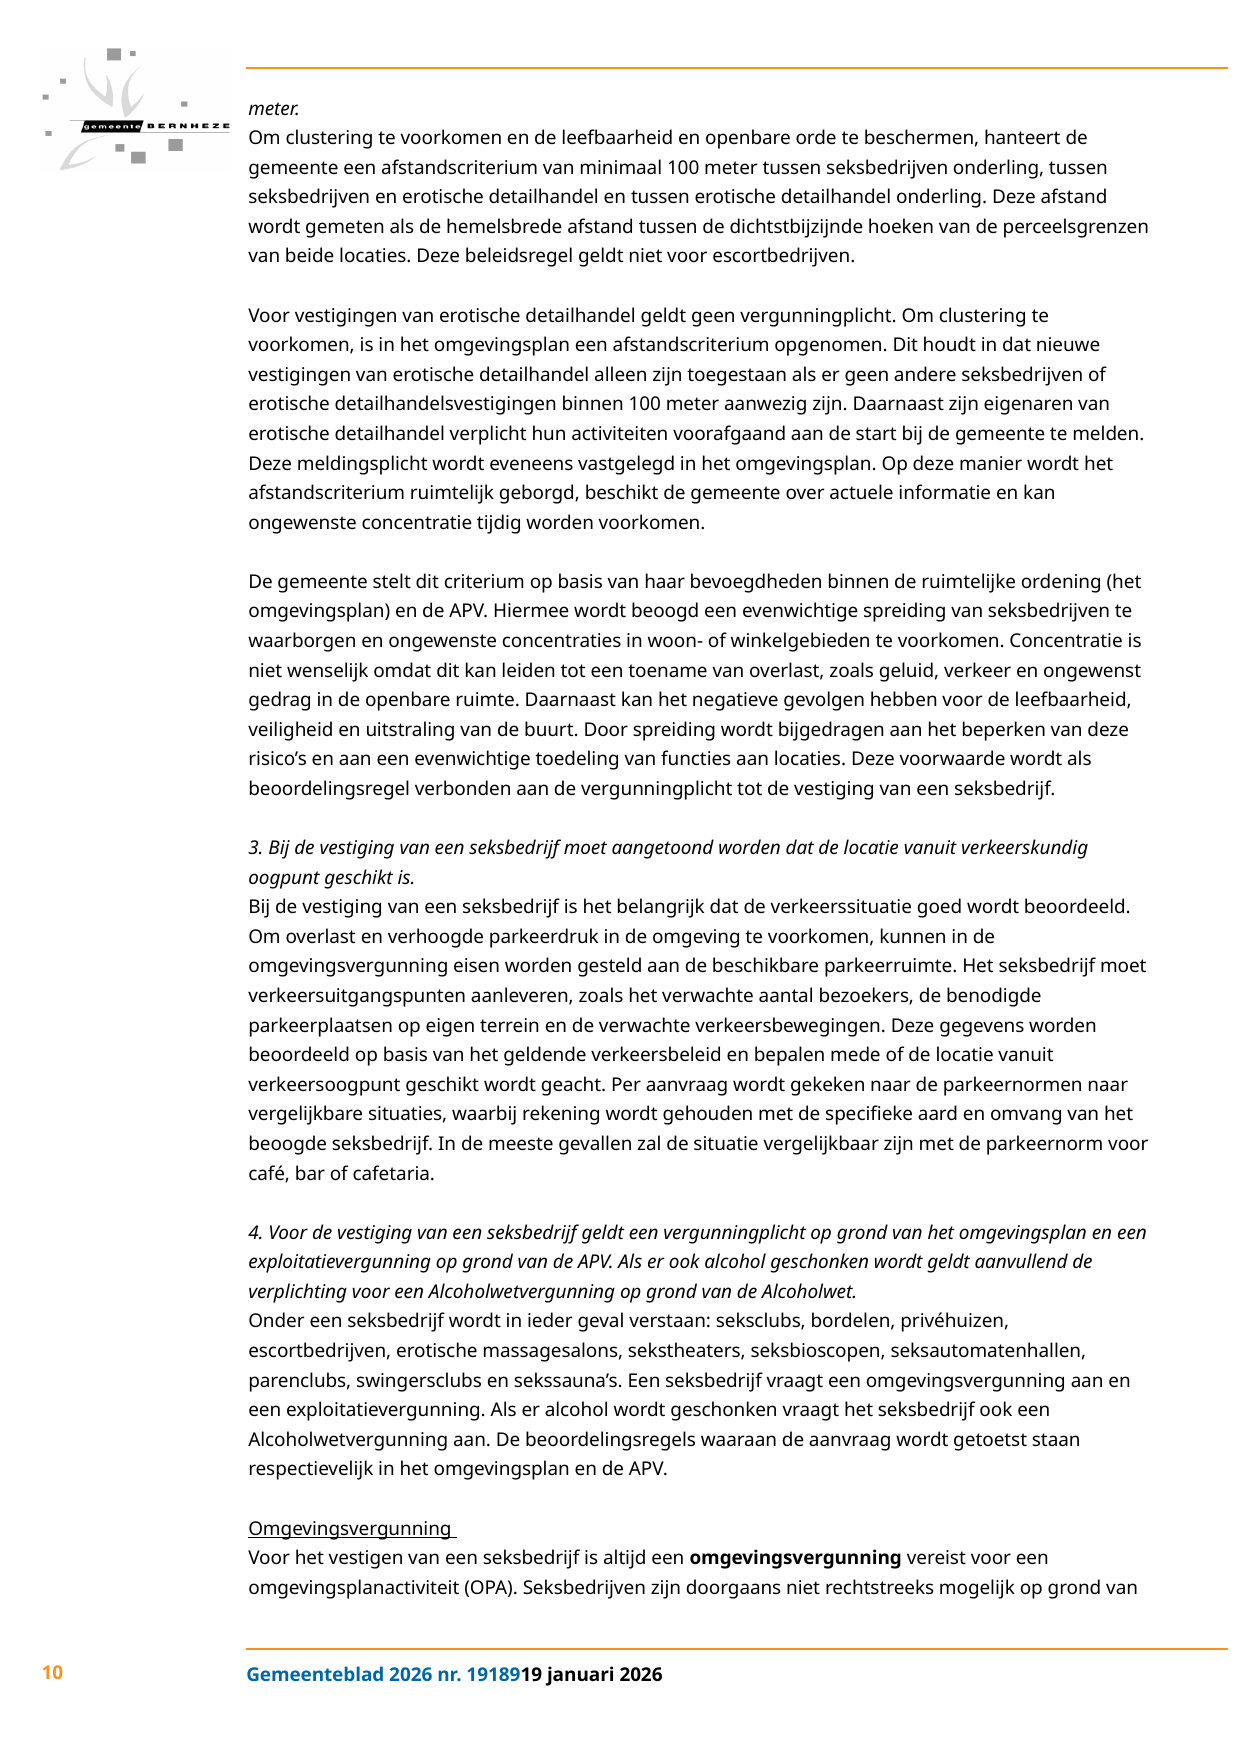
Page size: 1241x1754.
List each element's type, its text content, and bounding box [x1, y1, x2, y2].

text Om clustering te voorkomen en de leefbaarheid en openbare orde te beschermen, hanteert de gemeente een afstandscriterium van minimaal 100 meter tussen seksbedrijven onderling, tussen seksbedrijven en erotische detailhandel en tussen erotische detailhandel onderling. Deze afstand wordt gemeten als de hemelsbrede afstand tussen de dichtstbijzijnde hoeken van de perceelsgrenzen van beide locaties. Deze beleidsregel geldt niet voor escortbedrijven. [248, 124, 1152, 268]
text Voor het vestigen van een seksbedrijf is altijd een omgevingsvergunning vereist voor een omgevingsplanactiviteit (OPA). Seksbedrijven zijn doorgaans niet rechtstreeks mogelijk op grond van [248, 1544, 1152, 1600]
picture [41, 47, 231, 172]
text Onder een seksbedrijf wordt in ieder geval verstaan: seksclubs, bordelen, privéhuizen, escortbedrijven, erotische massagesalons, sekstheaters, seksbioscopen, seksautomatenhallen, parenclubs, swingersclubs en sekssauna’s. Een seksbedrijf vraagt een omgevingsvergunning aan en een exploitatievergunning. Als er alcohol wordt geschonken vraagt het seksbedrijf ook een Alcoholwetvergunning aan. De beoordelingsregels waaraan de aanvraag wordt getoetst staan respectievelijk in het omgevingsplan en de APV. [248, 1308, 1152, 1481]
text Bij de vestiging van een seksbedrijf is het belangrijk dat de verkeerssituatie goed wordt beoordeeld. Om overlast en verhoogde parkeerdruk in de omgeving te voorkomen, kunnen in de omgevingsvergunning eisen worden gesteld aan de beschikbare parkeerruimte. Het seksbedrijf moet verkeersuitgangspunten aanleveren, zoals het verwachte aantal bezoekers, de benodigde parkeerplaatsen op eigen terrein en de verwachte verkeersbewegingen. Deze gegevens worden beoordeeld op basis van het geldende verkeersbeleid en bepalen mede of de locatie vanuit verkeersoogpunt geschikt wordt geacht. Per aanvraag wordt gekeken naar de parkeernormen naar vergelijkbare situaties, waarbij rekening wordt gehouden met de specifieke aard en omvang van het beoogde seksbedrijf. In de meeste gevallen zal de situatie vergelijkbaar zijn met de parkeernorm voor café, bar of cafetaria. [248, 893, 1152, 1186]
text Omgevingsvergunning [248, 1515, 1152, 1541]
text Voor vestigingen van erotische detailhandel geldt geen vergunningplicht. Om clustering te voorkomen, is in het omgevingsplan een afstandscriterium opgenomen. Dit houdt in dat nieuwe vestigingen van erotische detailhandel alleen zijn toegestaan als er geen andere seksbedrijven of erotische detailhandelsvestigingen binnen 100 meter aanwezig zijn. Daarnaast zijn eigenaren van erotische detailhandel verplicht hun activiteiten voorafgaand aan de start bij de gemeente te melden. Deze meldingsplicht wordt eveneens vastgelegd in het omgevingsplan. Op deze manier wordt het afstandscriterium ruimtelijk geborgd, beschikt de gemeente over actuele informatie en kan ongewenste concentratie tijdig worden voorkomen. [248, 302, 1152, 535]
text meter. [248, 95, 1152, 121]
text 3. Bij de vestiging van een seksbedrijf moet aangetoond worden dat de locatie vanuit verkeerskundig oogpunt geschikt is. [248, 834, 1152, 890]
text 4. Voor de vestiging van een seksbedrijf geldt een vergunningplicht op grond van het omgevingsplan en een exploitatievergunning op grond van de APV. Als er ook alcohol geschonken wordt geldt aanvullend de verplichting voor een Alcoholwetvergunning op grond van de Alcoholwet. [248, 1219, 1152, 1304]
text De gemeente stelt dit criterium op basis van haar bevoegdheden binnen de ruimtelijke ordening (het omgevingsplan) en de APV. Hiermee wordt beoogd een evenwichtige spreiding van seksbedrijven te waarborgen en ongewenste concentraties in woon- of winkelgebieden te voorkomen. Concentratie is niet wenselijk omdat dit kan leiden tot een toename van overlast, zoals geluid, verkeer en ongewenst gedrag in de openbare ruimte. Daarnaast kan het negatieve gevolgen hebben voor de leefbaarheid, veiligheid en uitstraling van de buurt. Door spreiding wordt bijgedragen aan het beperken van deze risico’s en aan een evenwichtige toedeling van functies aan locaties. Deze voorwaarde wordt als beoordelingsregel verbonden aan de vergunningplicht tot de vestiging van een seksbedrijf. [248, 568, 1152, 801]
